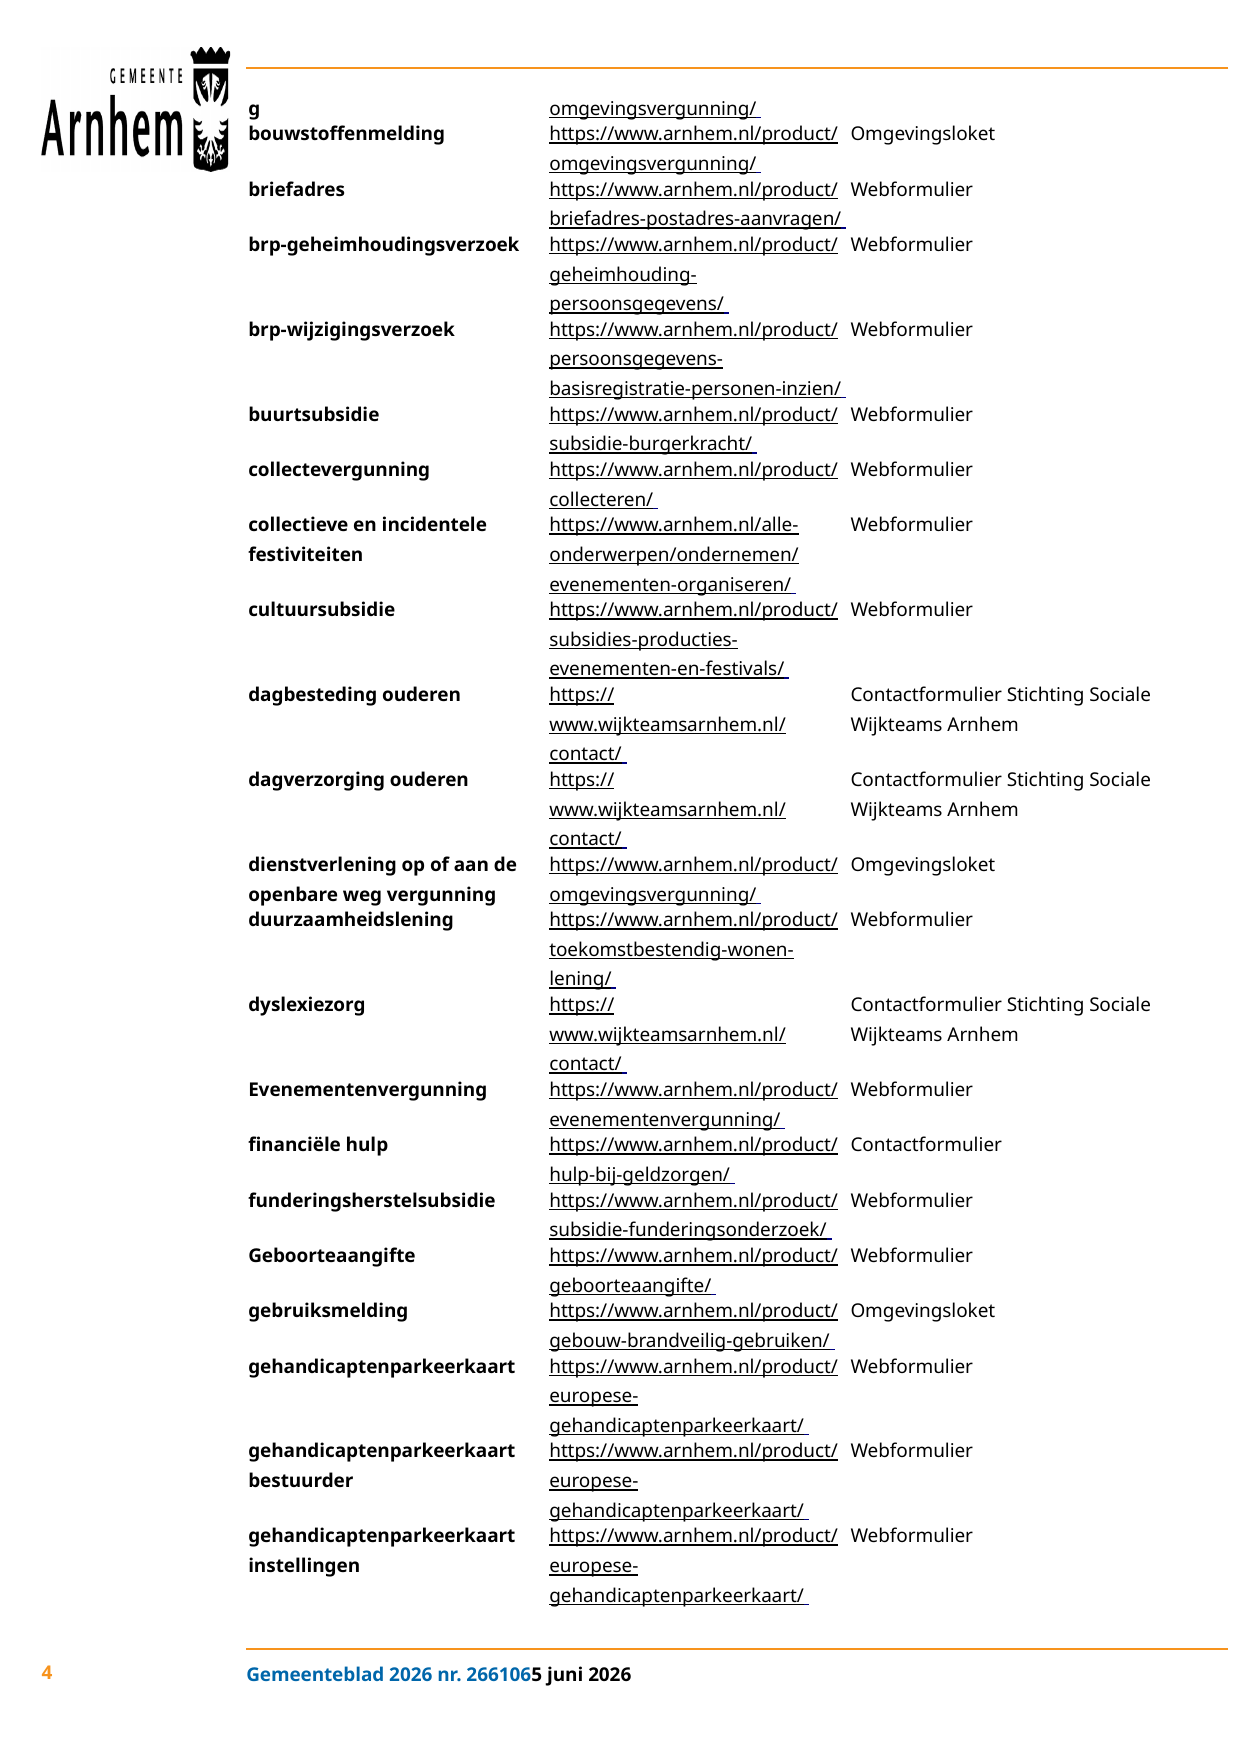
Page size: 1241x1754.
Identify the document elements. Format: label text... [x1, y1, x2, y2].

table_cell brp-wijzigingsverzoek [248, 316, 549, 401]
table_cell Contactformulier Stichting Sociale Wijkteams Arnhem [850, 991, 1152, 1076]
table_cell https://www.arnhem.nl/product/persoonsgegevens-basisregistratie-personen-inzien/ [549, 316, 850, 401]
table_cell collectevergunning [248, 456, 549, 512]
table_cell https://www.arnhem.nl/product/omgevingsvergunning/ [549, 851, 850, 906]
table_cell Webformulier [850, 456, 1152, 512]
table_cell g [248, 95, 549, 121]
table_cell Omgevingsloket [850, 121, 1152, 176]
table_cell https://www.arnhem.nl/product/evenementenvergunning/ [549, 1076, 850, 1132]
table_cell duurzaamheidslening [248, 906, 549, 991]
table_cell gehandicaptenparkeerkaart [248, 1353, 549, 1438]
table_cell https://www.arnhem.nl/product/subsidie-funderingsonderzoek/ [549, 1187, 850, 1242]
table_cell dienstverlening op of aan de openbare weg vergunning [248, 851, 549, 906]
table_cell https://www.arnhem.nl/product/omgevingsvergunning/ [549, 121, 850, 176]
table_cell https://www.arnhem.nl/product/hulp-bij-geldzorgen/ [549, 1132, 850, 1187]
table_cell gehandicaptenparkeerkaart bestuurder [248, 1438, 549, 1523]
table_cell https://www.arnhem.nl/product/europese-gehandicaptenparkeerkaart/ [549, 1353, 850, 1438]
table_cell Webformulier [850, 1523, 1152, 1607]
table_cell Geboorteaangifte [248, 1242, 549, 1297]
table_cell Webformulier [850, 316, 1152, 401]
table_cell https://www.arnhem.nl/product/toekomstbestendig-wonen-lening/ [549, 906, 850, 991]
picture [41, 47, 231, 172]
table_cell https://www.arnhem.nl/product/collecteren/ [549, 456, 850, 512]
table_cell gehandicaptenparkeerkaart instellingen [248, 1523, 549, 1607]
table_cell https://www.arnhem.nl/product/briefadres-postadres-aanvragen/ [549, 176, 850, 231]
table_cell Evenementenvergunning [248, 1076, 549, 1132]
table_cell Webformulier [850, 1076, 1152, 1132]
table_cell [850, 95, 1152, 121]
table_cell Omgevingsloket [850, 1298, 1152, 1353]
table_cell cultuursubsidie [248, 596, 549, 681]
table_cell Webformulier [850, 1242, 1152, 1297]
table_cell https://www.arnhem.nl/product/geboorteaangifte/ [549, 1242, 850, 1297]
table_cell bouwstoffenmelding [248, 121, 549, 176]
table_cell https://www.wijkteamsarnhem.nl/contact/ [549, 681, 850, 766]
table_cell funderingsherstelsubsidie [248, 1187, 549, 1242]
table_cell dagbesteding ouderen [248, 681, 549, 766]
table_cell Webformulier [850, 596, 1152, 681]
table_cell https://www.arnhem.nl/product/subsidie-burgerkracht/ [549, 401, 850, 456]
table_cell omgevingsvergunning/ [549, 95, 850, 121]
table_cell dagverzorging ouderen [248, 766, 549, 851]
table_cell dyslexiezorg [248, 991, 549, 1076]
table_cell https://www.arnhem.nl/product/subsidies-producties-evenementen-en-festivals/ [549, 596, 850, 681]
table_cell Webformulier [850, 512, 1152, 596]
table_cell Webformulier [850, 231, 1152, 316]
table_cell Webformulier [850, 401, 1152, 456]
table_cell Webformulier [850, 176, 1152, 231]
table_cell buurtsubsidie [248, 401, 549, 456]
table_cell brp-geheimhoudingsverzoek [248, 231, 549, 316]
table_cell Contactformulier [850, 1132, 1152, 1187]
table_cell https://www.arnhem.nl/product/geheimhouding-persoonsgegevens/ [549, 231, 850, 316]
table_cell https://www.wijkteamsarnhem.nl/contact/ [549, 766, 850, 851]
table_cell https://www.arnhem.nl/product/gebouw-brandveilig-gebruiken/ [549, 1298, 850, 1353]
table_cell https://www.arnhem.nl/product/europese-gehandicaptenparkeerkaart/ [549, 1523, 850, 1607]
table_cell Webformulier [850, 1438, 1152, 1523]
table_cell Contactformulier Stichting Sociale Wijkteams Arnhem [850, 681, 1152, 766]
table_cell financiële hulp [248, 1132, 549, 1187]
table_cell Webformulier [850, 1353, 1152, 1438]
table_cell Omgevingsloket [850, 851, 1152, 906]
table_cell briefadres [248, 176, 549, 231]
table_cell gebruiksmelding [248, 1298, 549, 1353]
table_cell https://www.arnhem.nl/product/europese-gehandicaptenparkeerkaart/ [549, 1438, 850, 1523]
table_cell https://www.wijkteamsarnhem.nl/contact/ [549, 991, 850, 1076]
table_cell collectieve en incidentele festiviteiten [248, 512, 549, 596]
table_cell Webformulier [850, 906, 1152, 991]
table_cell Webformulier [850, 1187, 1152, 1242]
table_cell https://www.arnhem.nl/alle-onderwerpen/ondernemen/evenementen-organiseren/ [549, 512, 850, 596]
table_cell Contactformulier Stichting Sociale Wijkteams Arnhem [850, 766, 1152, 851]
